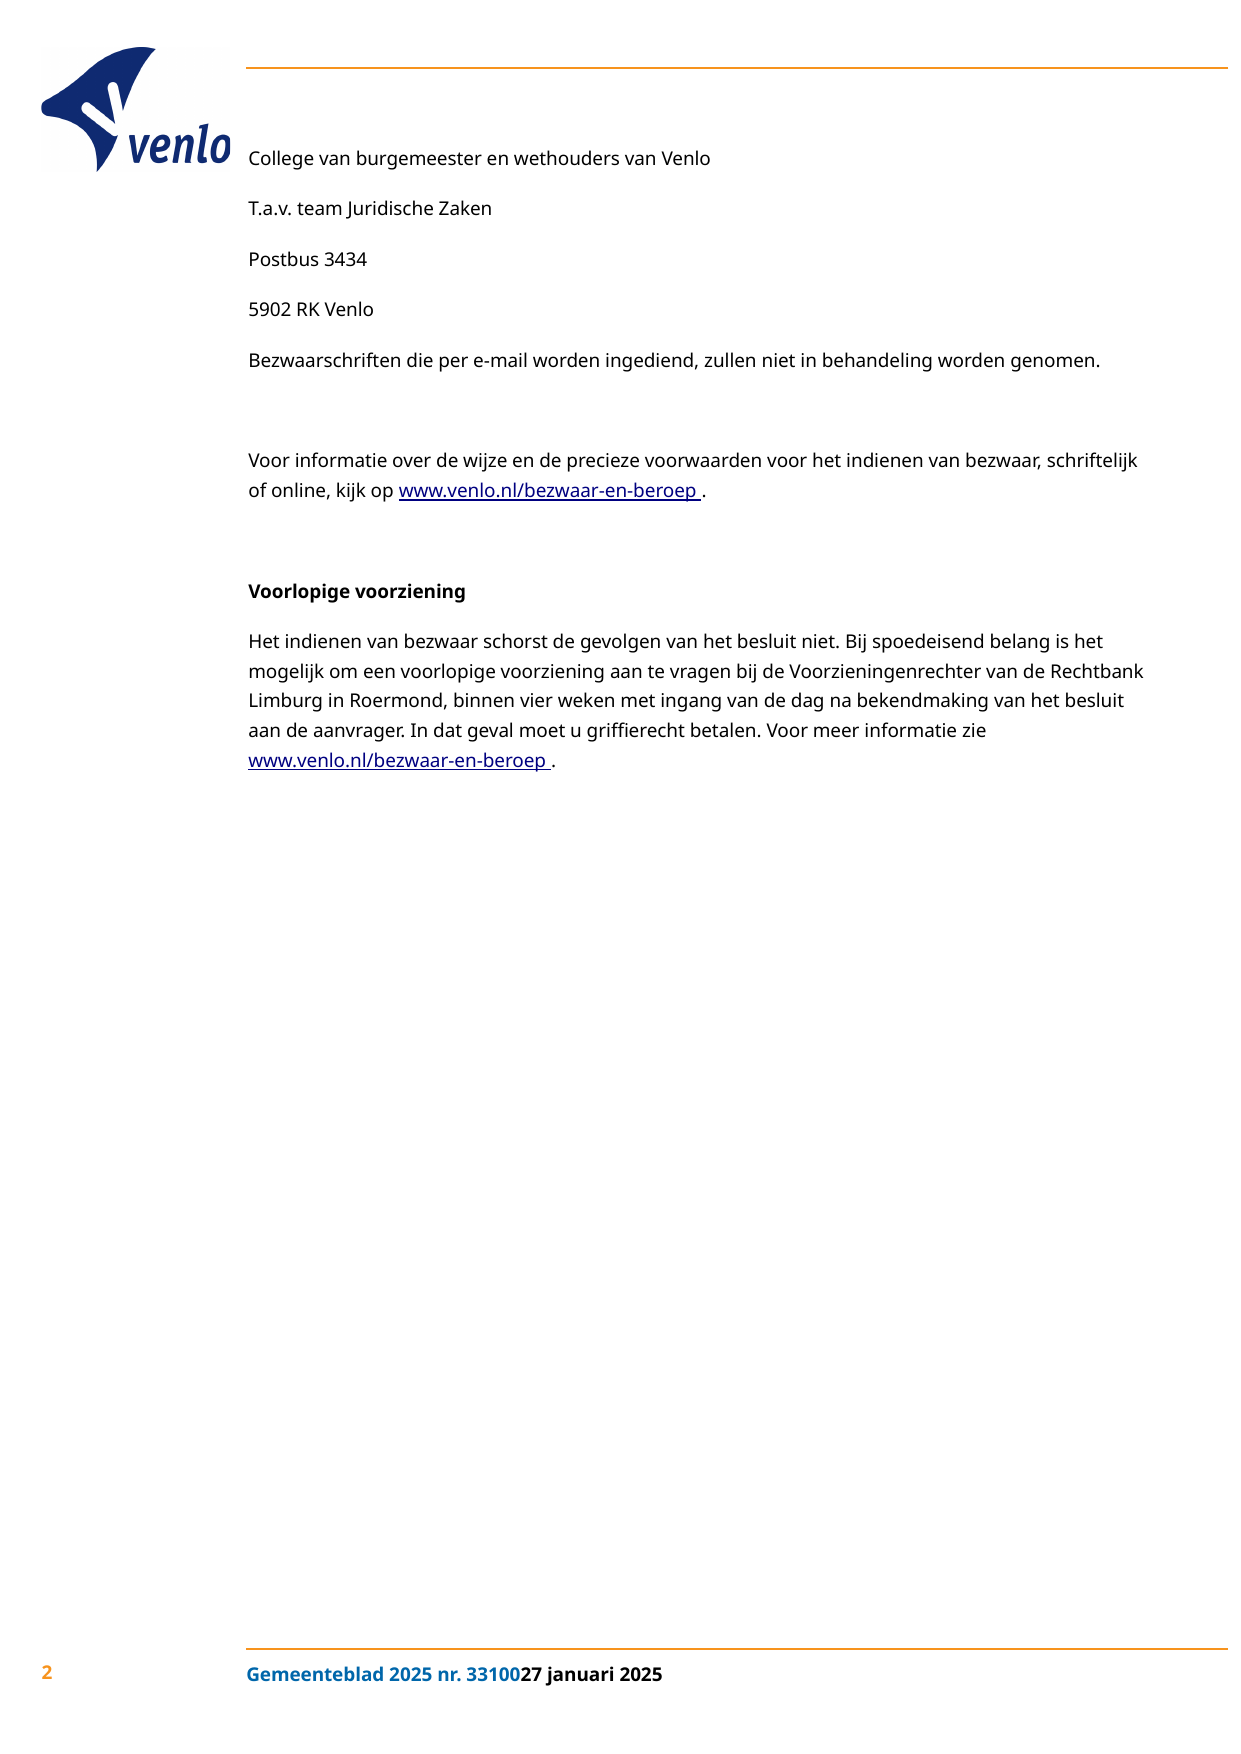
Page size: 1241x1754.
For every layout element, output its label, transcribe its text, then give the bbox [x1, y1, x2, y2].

text Bezwaarschriften die per e-mail worden ingediend, zullen niet in behandeling worden genomen. [248, 347, 1152, 373]
picture [41, 47, 231, 172]
text Postbus 3434 [248, 246, 1152, 272]
text T.a.v. team Juridische Zaken [248, 196, 1152, 221]
text 5902 RK Venlo [248, 296, 1152, 322]
text Voor informatie over de wijze en de precieze voorwaarden voor het indienen van bezwaar, schriftelijk of online, kijk op www.venlo.nl/bezwaar-en-beroep . [248, 448, 1152, 503]
text Voorlopige voorziening [248, 578, 1152, 604]
text Het indienen van bezwaar schorst de gevolgen van het besluit niet. Bij spoedeisend belang is het mogelijk om een voorlopige voorziening aan te vragen bij de Voorzieningenrechter van de Rechtbank Limburg in Roermond, binnen vier weken met ingang van de dag na bekendmaking van het besluit aan de aanvrager. In dat geval moet u griffierecht betalen. Voor meer informatie zie www.venlo.nl/bezwaar-en-beroep . [248, 628, 1152, 773]
text College van burgemeester en wethouders van Venlo [248, 145, 1152, 171]
